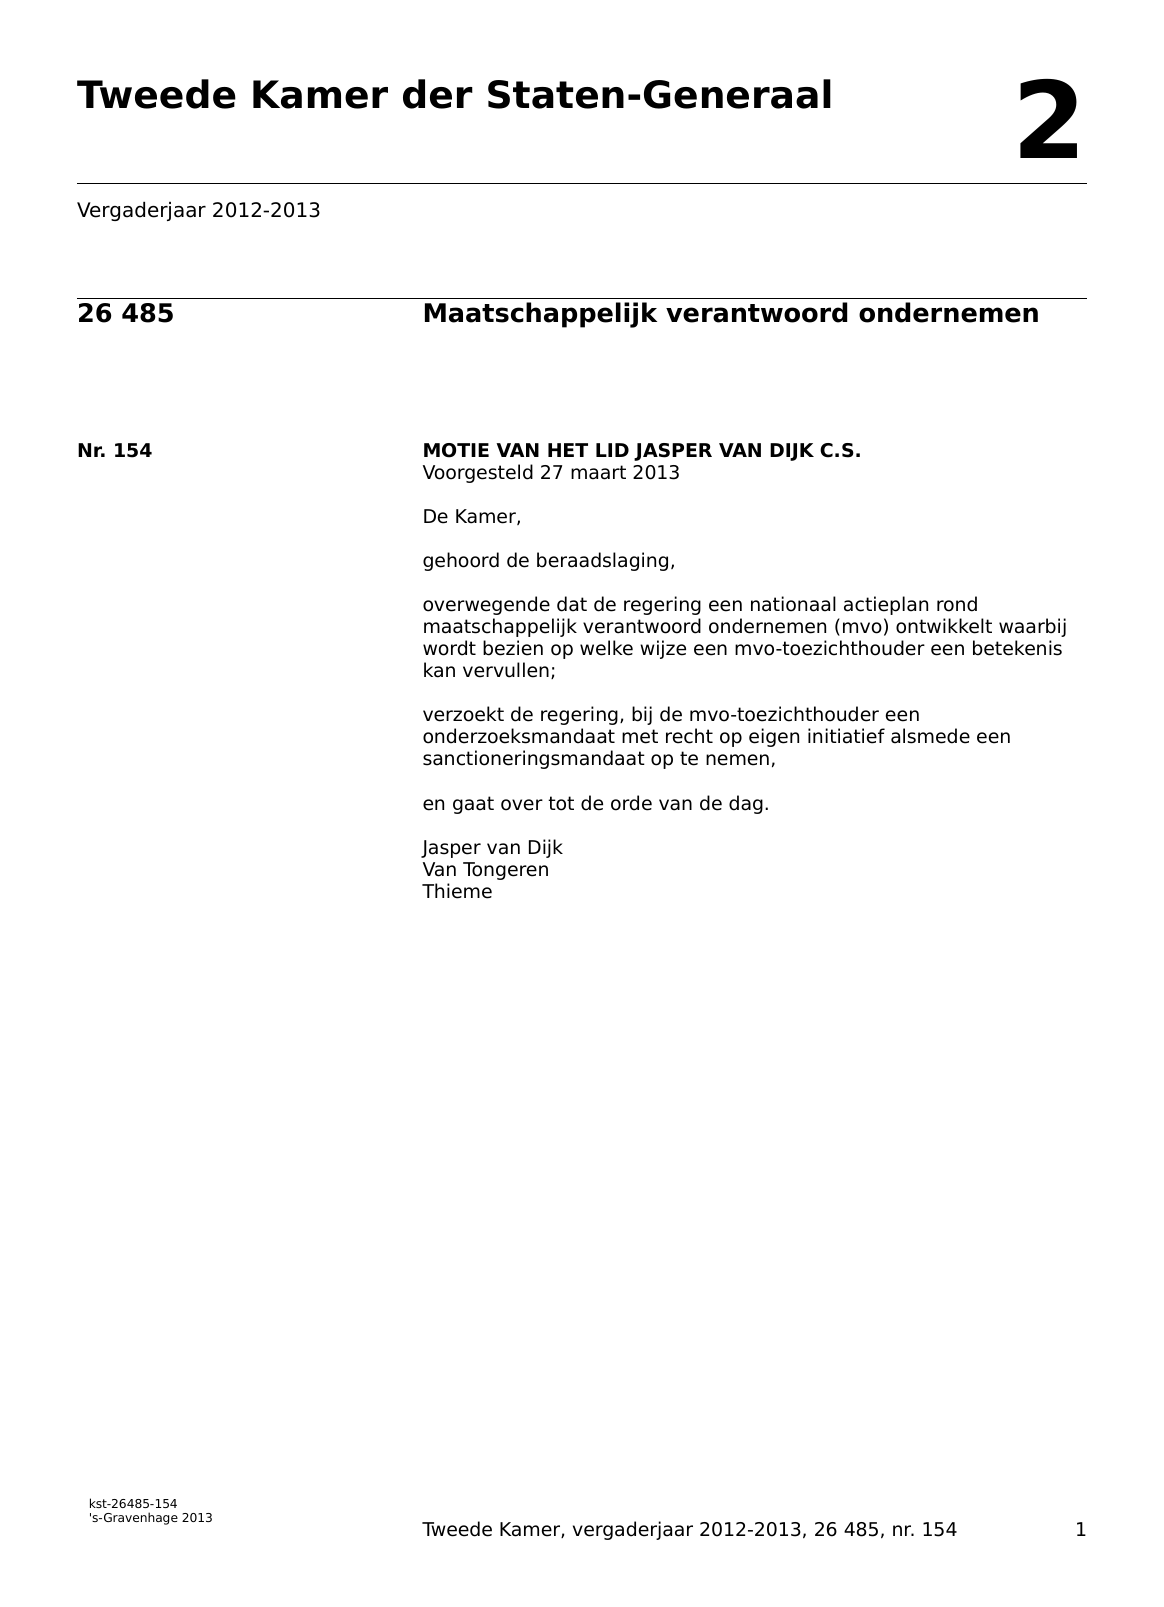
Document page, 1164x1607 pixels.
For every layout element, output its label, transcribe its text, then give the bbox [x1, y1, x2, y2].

text overwegende dat de regering een nationaal actieplan rond maatschappelijk verantwoord ondernemen (mvo) ontwikkelt waarbij wordt bezien op welke wijze een mvo-toezichthouder een betekenis kan vervullen; [422, 594, 1087, 682]
table_header Tweede Kamer der Staten-Generaal [77, 59, 886, 183]
text Voorgesteld 27 maart 2013 [422, 462, 1087, 484]
subtitle 26 485 Maatschappelijk verantwoord ondernemen [77, 299, 1087, 329]
text Thieme [422, 881, 1087, 902]
text Jasper van Dijk [422, 837, 1087, 858]
text kst-26485-154 [88, 1497, 323, 1511]
text De Kamer, [422, 506, 1087, 528]
text verzoekt de regering, bij de mvo-toezichthouder een onderzoeksmandaat met recht op eigen initiatief alsmede een sanctioneringsmandaat op te nemen, [422, 704, 1087, 770]
subtitle Nr. 154 MOTIE VAN HET LID JASPER VAN DIJK C.S. [77, 440, 1087, 462]
text Van Tongeren [422, 858, 1087, 881]
table_cell Vergaderjaar 2012-2013 [77, 184, 1087, 298]
text gehoord de beraadslaging, [422, 550, 1087, 572]
text en gaat over tot de orde van de dag. [422, 792, 1087, 814]
table_header 2 [886, 59, 1087, 183]
text 's-Gravenhage 2013 [88, 1511, 323, 1525]
